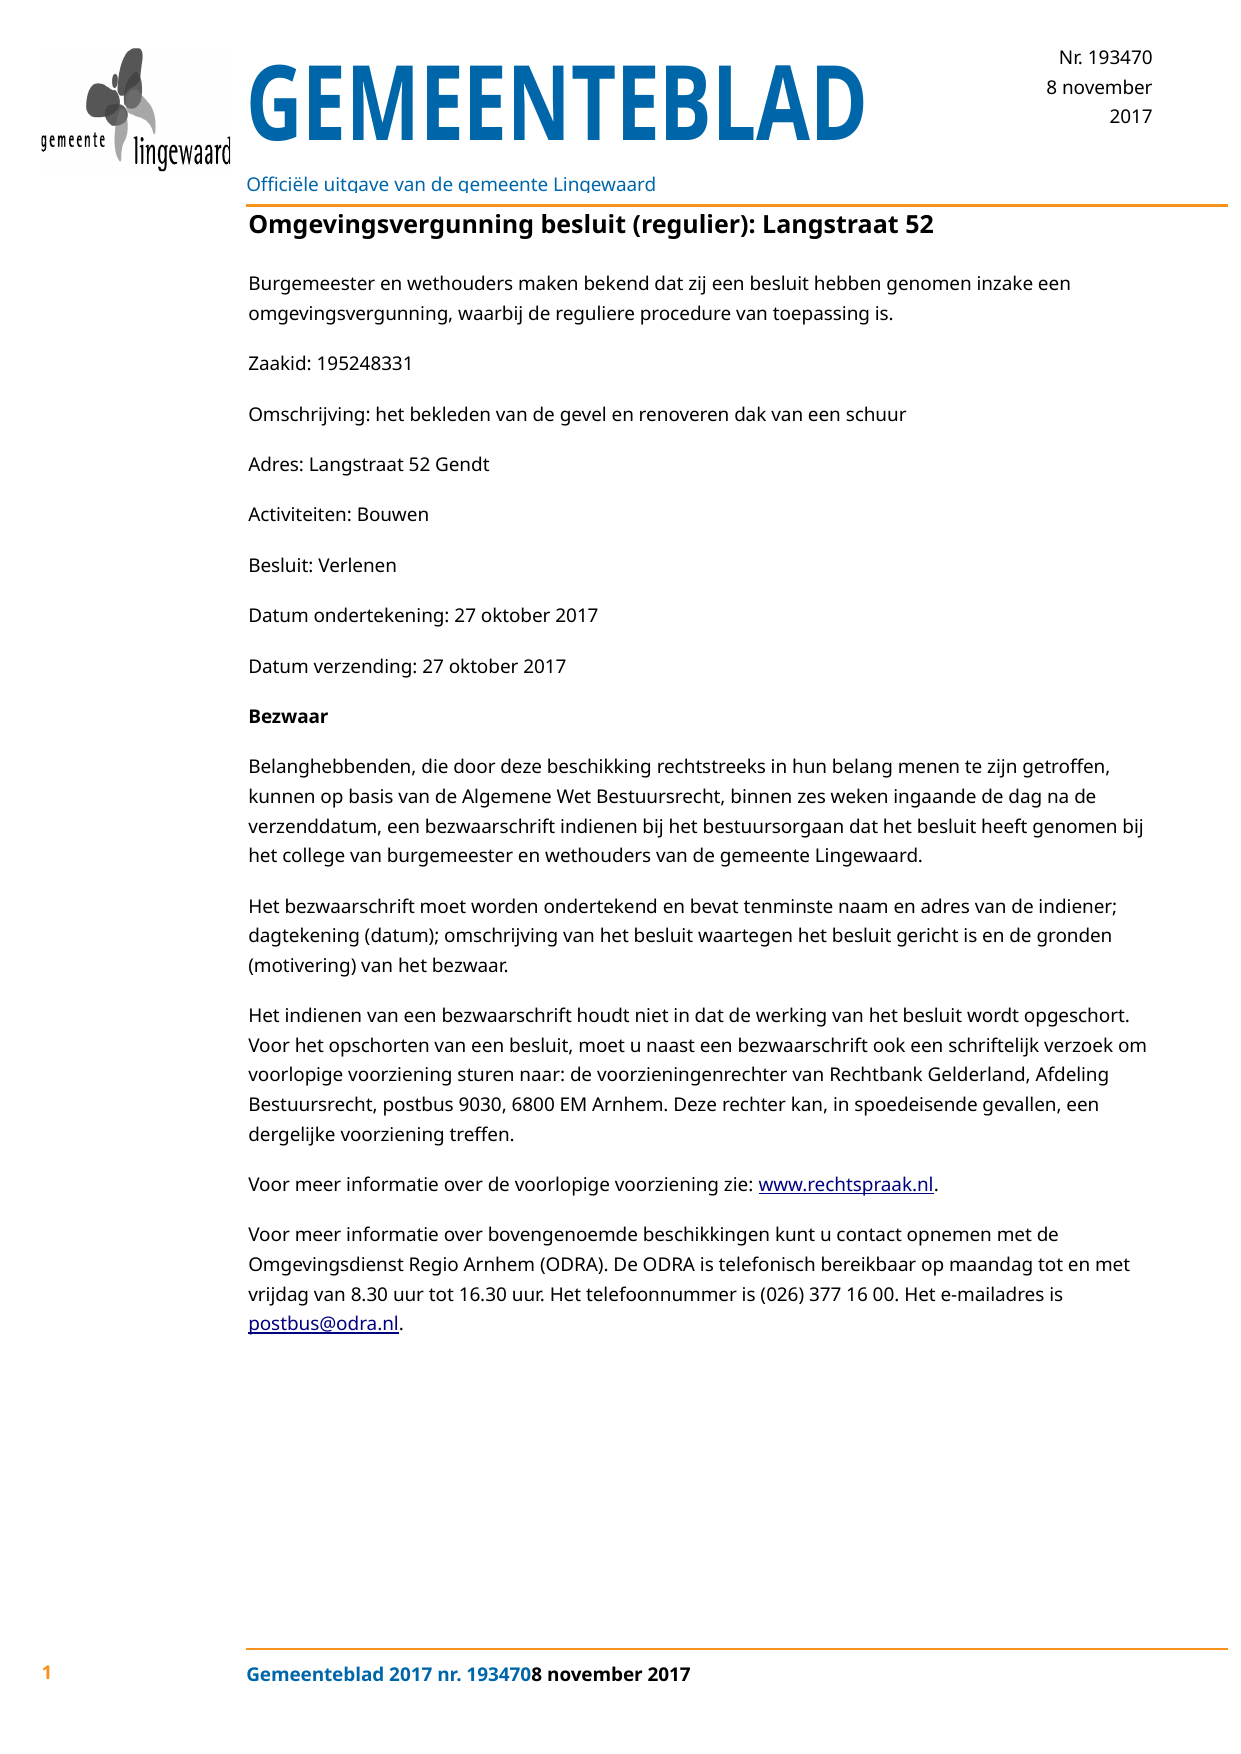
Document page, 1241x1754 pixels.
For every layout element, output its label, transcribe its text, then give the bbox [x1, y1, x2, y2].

text Bezwaar [248, 703, 1152, 729]
text Besluit: Verlenen [248, 552, 1152, 578]
text Adres: Langstraat 52 Gendt [248, 451, 1152, 477]
text Omgevingsvergunning besluit (regulier): Langstraat 52 [248, 207, 1152, 241]
text Voor meer informatie over de voorlopige voorziening zie: www.rechtspraak.nl. [248, 1171, 1152, 1197]
text Datum verzending: 27 oktober 2017 [248, 653, 1152, 678]
text Activiteiten: Bouwen [248, 502, 1152, 527]
picture [41, 47, 231, 172]
text Burgemeester en wethouders maken bekend dat zij een besluit hebben genomen inzake een omgevingsvergunning, waarbij de reguliere procedure van toepassing is. [248, 270, 1152, 326]
text Het bezwaarschrift moet worden ondertekend en bevat tenminste naam en adres van de indiener; dagtekening (datum); omschrijving van het besluit waartegen het besluit gericht is en de gronden (motivering) van het bezwaar. [248, 893, 1152, 978]
text Omschrijving: het bekleden van de gevel en renoveren dak van een schuur [248, 401, 1152, 426]
text Belanghebbenden, die door deze beschikking rechtstreeks in hun belang menen te zijn getroffen, kunnen op basis van de Algemene Wet Bestuursrecht, binnen zes weken ingaande de dag na de verzenddatum, een bezwaarschrift indienen bij het bestuursorgaan dat het besluit heeft genomen bij het college van burgemeester en wethouders van de gemeente Lingewaard. [248, 754, 1152, 868]
text Zaakid: 195248331 [248, 350, 1152, 376]
text Datum ondertekening: 27 oktober 2017 [248, 602, 1152, 628]
text Voor meer informatie over bovengenoemde beschikkingen kunt u contact opnemen met de Omgevingsdienst Regio Arnhem (ODRA). De ODRA is telefonisch bereikbaar op maandag tot en met vrijdag van 8.30 uur tot 16.30 uur. Het telefoonnummer is (026) 377 16 00. Het e-mailadres is postbus@odra.nl. [248, 1222, 1152, 1336]
text Het indienen van een bezwaarschrift houdt niet in dat de werking van het besluit wordt opgeschort. Voor het opschorten van een besluit, moet u naast een bezwaarschrift ook een schriftelijk verzoek om voorlopige voorziening sturen naar: de voorzieningenrechter van Rechtbank Gelderland, Afdeling Bestuursrecht, postbus 9030, 6800 EM Arnhem. Deze rechter kan, in spoedeisende gevallen, een dergelijke voorziening treffen. [248, 1002, 1152, 1146]
